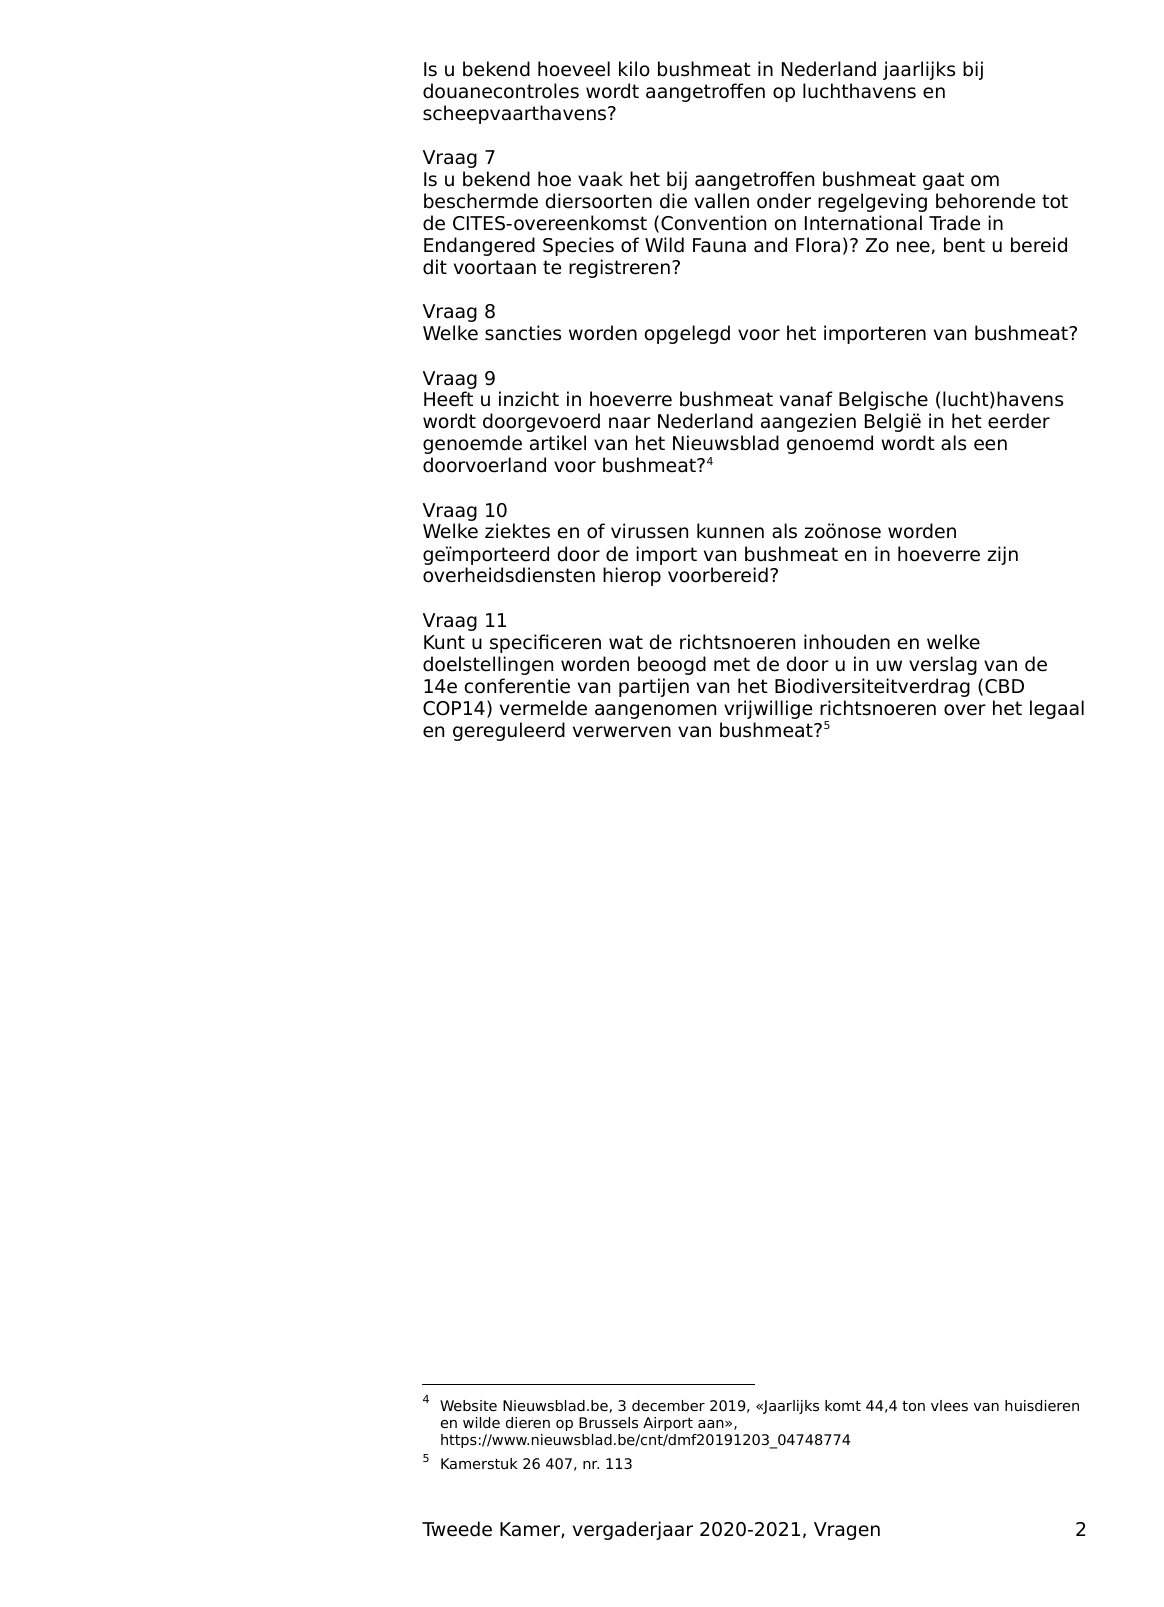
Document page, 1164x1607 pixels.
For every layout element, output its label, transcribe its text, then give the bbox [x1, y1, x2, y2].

text Vraag 10 [422, 499, 1087, 521]
text Is u bekend hoe vaak het bij aangetroffen bushmeat gaat om beschermde diersoorten die vallen onder regelgeving behorende tot de CITES-overeenkomst (Convention on International Trade in Endangered Species of Wild Fauna and Flora)? Zo nee, bent u bereid dit voortaan te registreren? [422, 169, 1087, 279]
text Vraag 7 [422, 147, 1087, 169]
text Kunt u specificeren wat de richtsnoeren inhouden en welke doelstellingen worden beoogd met de door u in uw verslag van de 14e conferentie van partijen van het Biodiversiteitverdrag (CBD COP14) vermelde aangenomen vrijwillige richtsnoeren over het legaal en gereguleerd verwerven van bushmeat? [422, 632, 1087, 741]
text Welke sancties worden opgelegd voor het importeren van bushmeat? [422, 323, 1087, 345]
text Website Nieuwsblad.be, 3 december 2019, «Jaarlijks komt 44,4 ton vlees van huisdieren en wilde dieren op Brussels Airport aan», https://www.nieuwsblad.be/cnt/dmf20191203_04748774 [422, 1393, 1087, 1449]
text Vraag 11 [422, 609, 1087, 632]
text Vraag 8 [422, 301, 1087, 323]
text Heeft u inzicht in hoeverre bushmeat vanaf Belgische (lucht)havens wordt doorgevoerd naar Nederland aangezien België in het eerder genoemde artikel van het Nieuwsblad genoemd wordt als een doorvoerland voor bushmeat? [422, 389, 1087, 477]
text Vraag 9 [422, 367, 1087, 389]
text Is u bekend hoeveel kilo bushmeat in Nederland jaarlijks bij douanecontroles wordt aangetroffen op luchthavens en scheepvaarthavens? [422, 59, 1087, 125]
text Kamerstuk 26 407, nr. 113 [422, 1452, 1087, 1474]
text Welke ziektes en of virussen kunnen als zoönose worden geïmporteerd door de import van bushmeat en in hoeverre zijn overheidsdiensten hierop voorbereid? [422, 521, 1087, 587]
